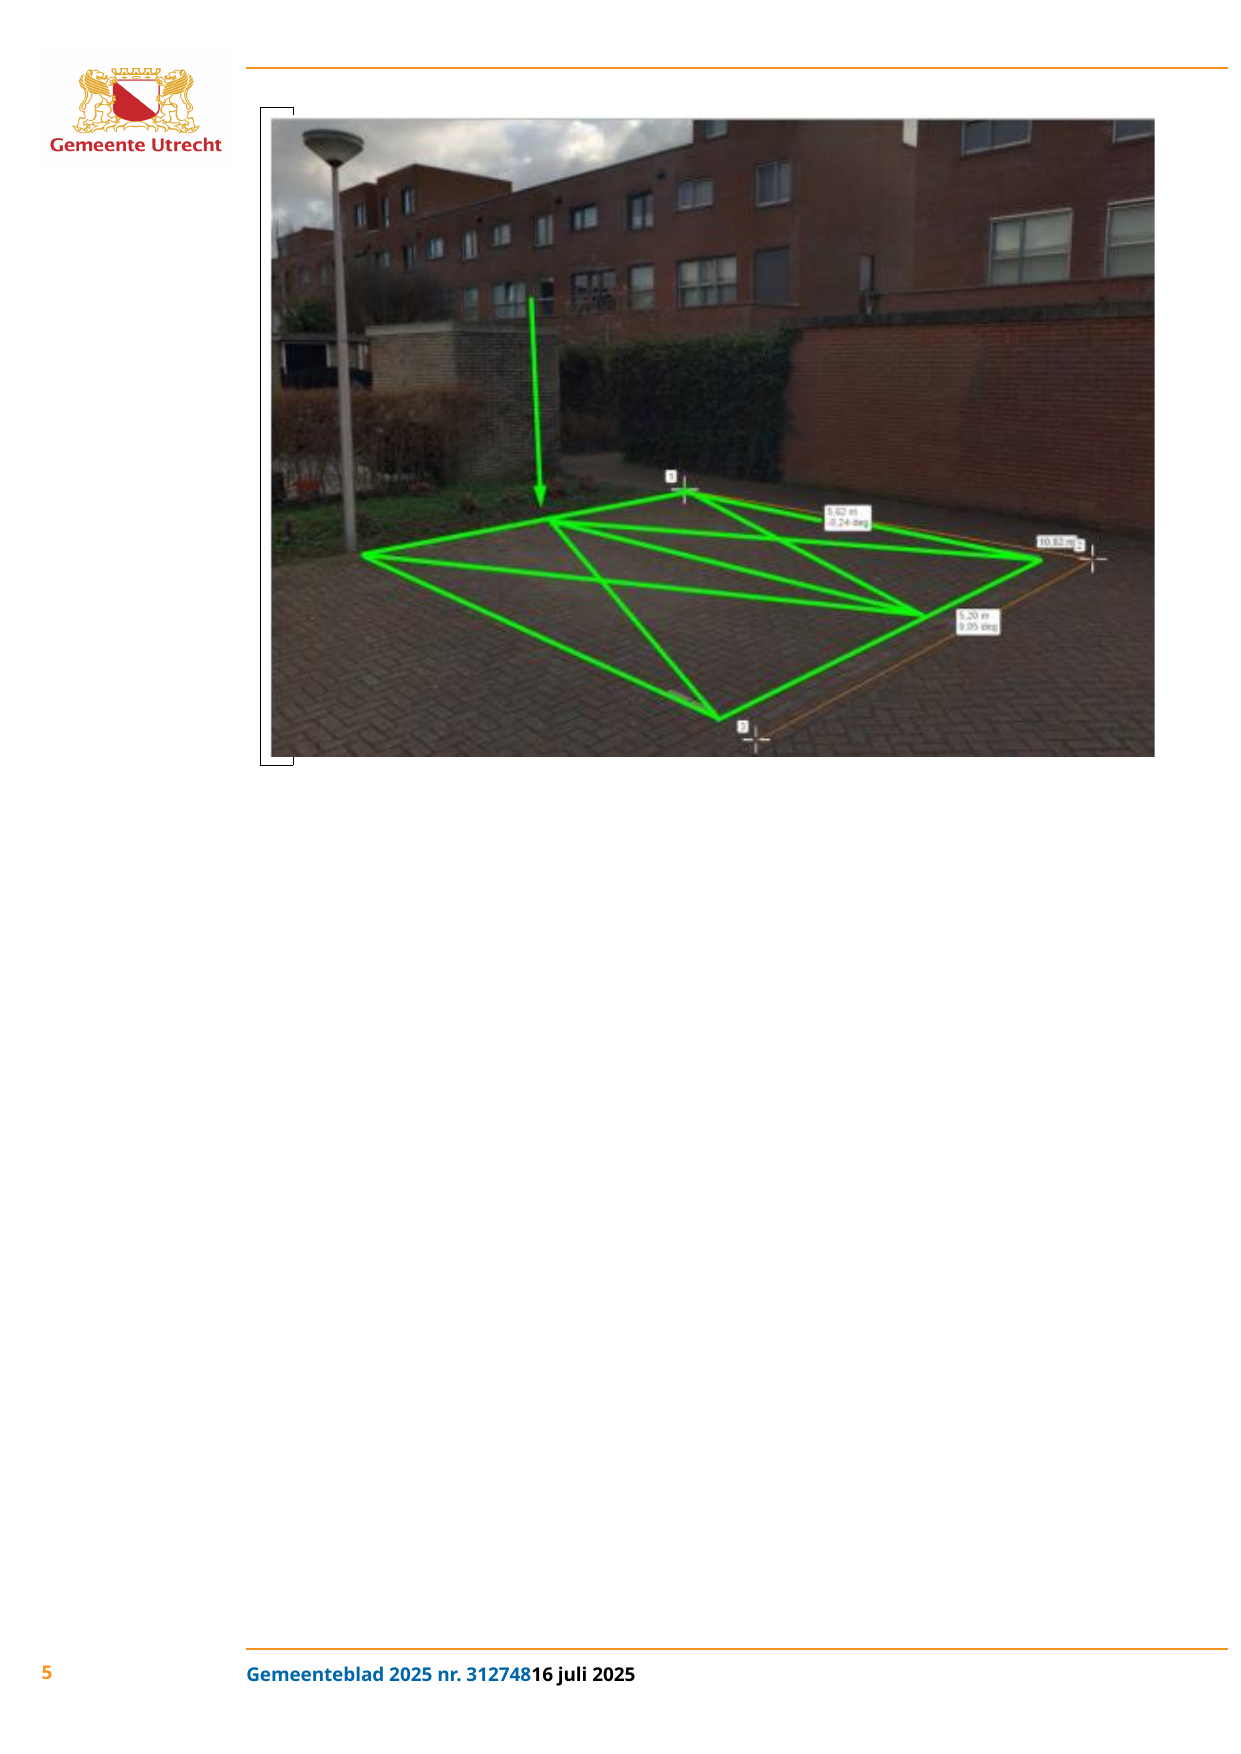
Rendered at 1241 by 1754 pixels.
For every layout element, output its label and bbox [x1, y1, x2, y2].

picture [268, 115, 1155, 757]
picture [41, 47, 231, 172]
